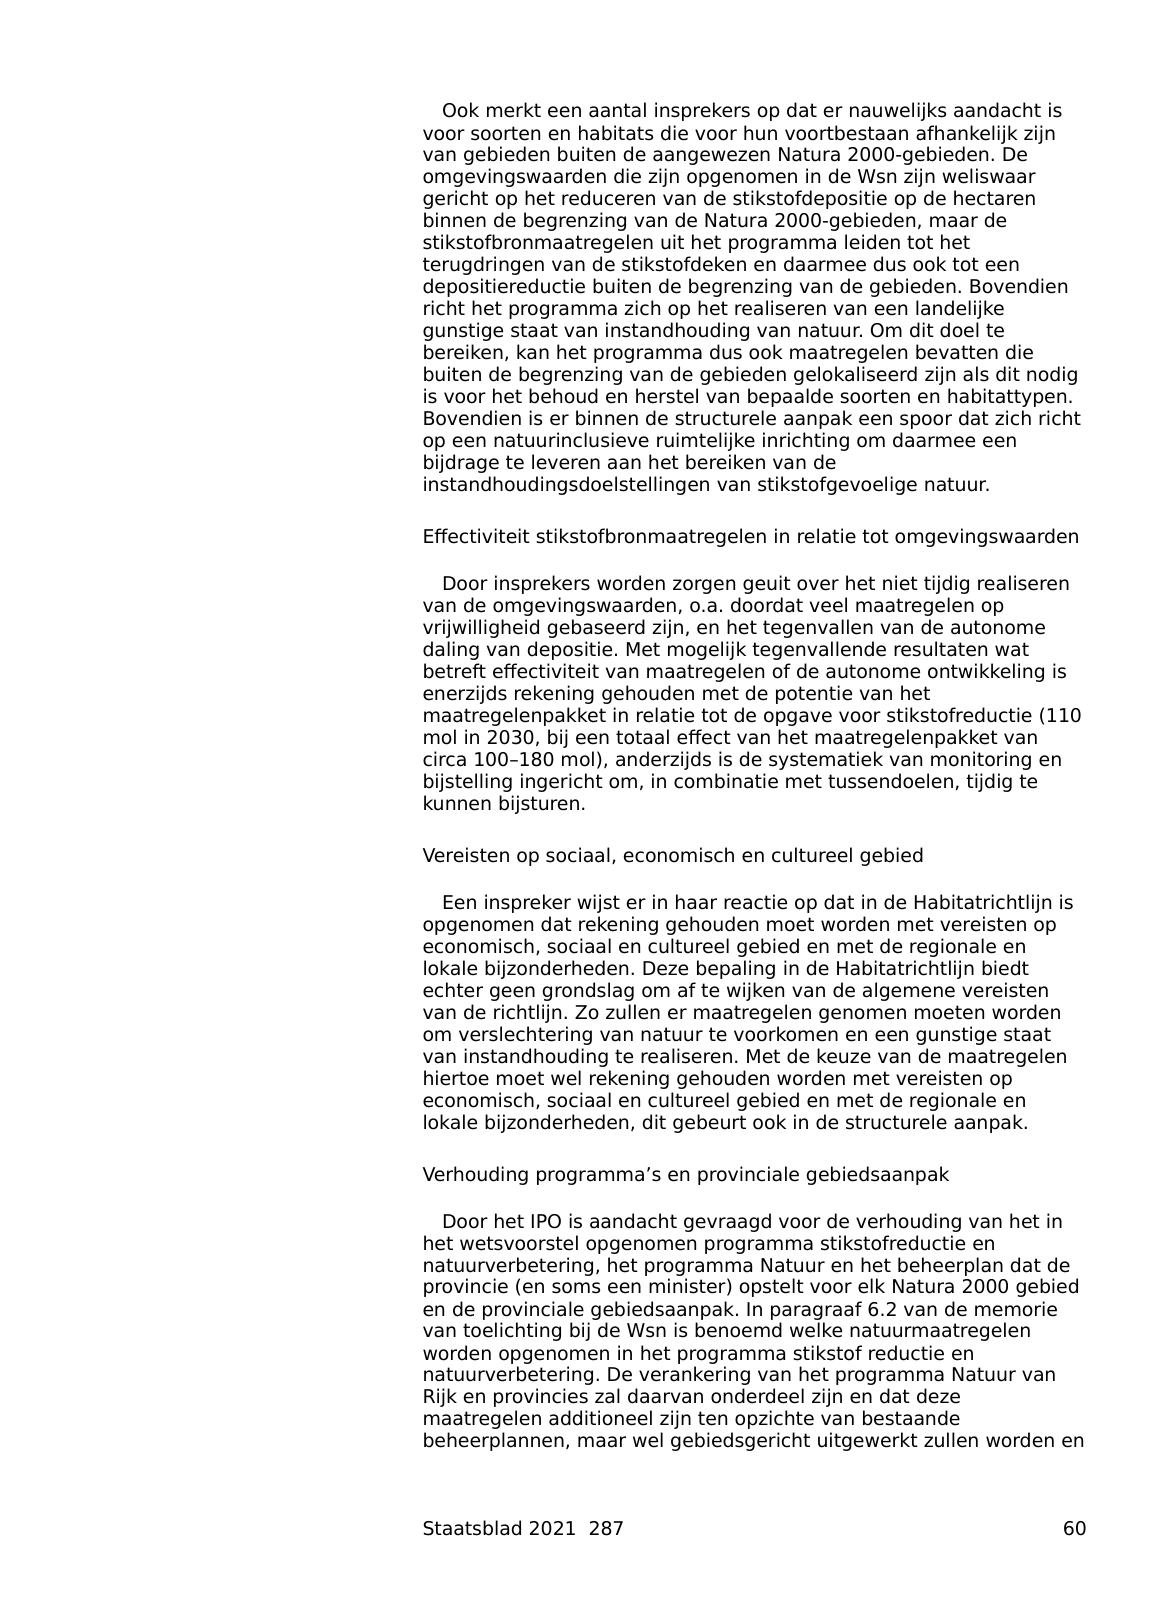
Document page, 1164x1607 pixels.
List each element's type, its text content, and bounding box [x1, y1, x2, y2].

subtitle Verhouding programma’s en provinciale gebiedsaanpak [422, 1163, 1087, 1186]
text Door insprekers worden zorgen geuit over het niet tijdig realiseren van de omgevingswaarden, o.a. doordat veel maatregelen op vrijwilligheid gebaseerd zijn, en het tegenvallen van de autonome daling van depositie. Met mogelijk tegenvallende resultaten wat betreft effectiviteit van maatregelen of de autonome ontwikkeling is enerzijds rekening gehouden met de potentie van het maatregelenpakket in relatie tot de opgave voor stikstofreductie (110 mol in 2030, bij een totaal effect van het maatregelenpakket van circa 100–180 mol), anderzijds is de systematiek van monitoring en bijstelling ingericht om, in combinatie met tussendoelen, tijdig te kunnen bijsturen. [422, 573, 1087, 815]
text Door het IPO is aandacht gevraagd voor de verhouding van het in het wetsvoorstel opgenomen programma stikstofreductie en natuurverbetering, het programma Natuur en het beheerplan dat de provincie (en soms een minister) opstelt voor elk Natura 2000 gebied en de provinciale gebiedsaanpak. In paragraaf 6.2 van de memorie van toelichting bij de Wsn is benoemd welke natuurmaatregelen worden opgenomen in het programma stikstof reductie en natuurverbetering. De verankering van het programma Natuur van Rijk en provincies zal daarvan onderdeel zijn en dat deze maatregelen additioneel zijn ten opzichte van bestaande beheerplannen, maar wel gebiedsgericht uitgewerkt zullen worden en [422, 1211, 1087, 1452]
text Een inspreker wijst er in haar reactie op dat in de Habitatrichtlijn is opgenomen dat rekening gehouden moet worden met vereisten op economisch, sociaal en cultureel gebied en met de regionale en lokale bijzonderheden. Deze bepaling in de Habitatrichtlijn biedt echter geen grondslag om af te wijken van de algemene vereisten van de richtlijn. Zo zullen er maatregelen genomen moeten worden om verslechtering van natuur te voorkomen en een gunstige staat van instandhouding te realiseren. Met de keuze van de maatregelen hiertoe moet wel rekening gehouden worden met vereisten op economisch, sociaal en cultureel gebied en met de regionale en lokale bijzonderheden, dit gebeurt ook in de structurele aanpak. [422, 892, 1087, 1133]
text Ook merkt een aantal insprekers op dat er nauwelijks aandacht is voor soorten en habitats die voor hun voortbestaan afhankelijk zijn van gebieden buiten de aangewezen Natura 2000-gebieden. De omgevingswaarden die zijn opgenomen in de Wsn zijn weliswaar gericht op het reduceren van de stikstofdepositie op de hectaren binnen de begrenzing van de Natura 2000-gebieden, maar de stikstofbronmaatregelen uit het programma leiden tot het terugdringen van de stikstofdeken en daarmee dus ook tot een depositiereductie buiten de begrenzing van de gebieden. Bovendien richt het programma zich op het realiseren van een landelijke gunstige staat van instandhouding van natuur. Om dit doel te bereiken, kan het programma dus ook maatregelen bevatten die buiten de begrenzing van de gebieden gelokaliseerd zijn als dit nodig is voor het behoud en herstel van bepaalde soorten en habitattypen. Bovendien is er binnen de structurele aanpak een spoor dat zich richt op een natuurinclusieve ruimtelijke inrichting om daarmee een bijdrage te leveren aan het bereiken van de instandhoudingsdoelstellingen van stikstofgevoelige natuur. [422, 100, 1087, 496]
subtitle Vereisten op sociaal, economisch en cultureel gebied [422, 845, 1087, 867]
subtitle Effectiviteit stikstofbronmaatregelen in relatie tot omgevingswaarden [422, 526, 1087, 548]
